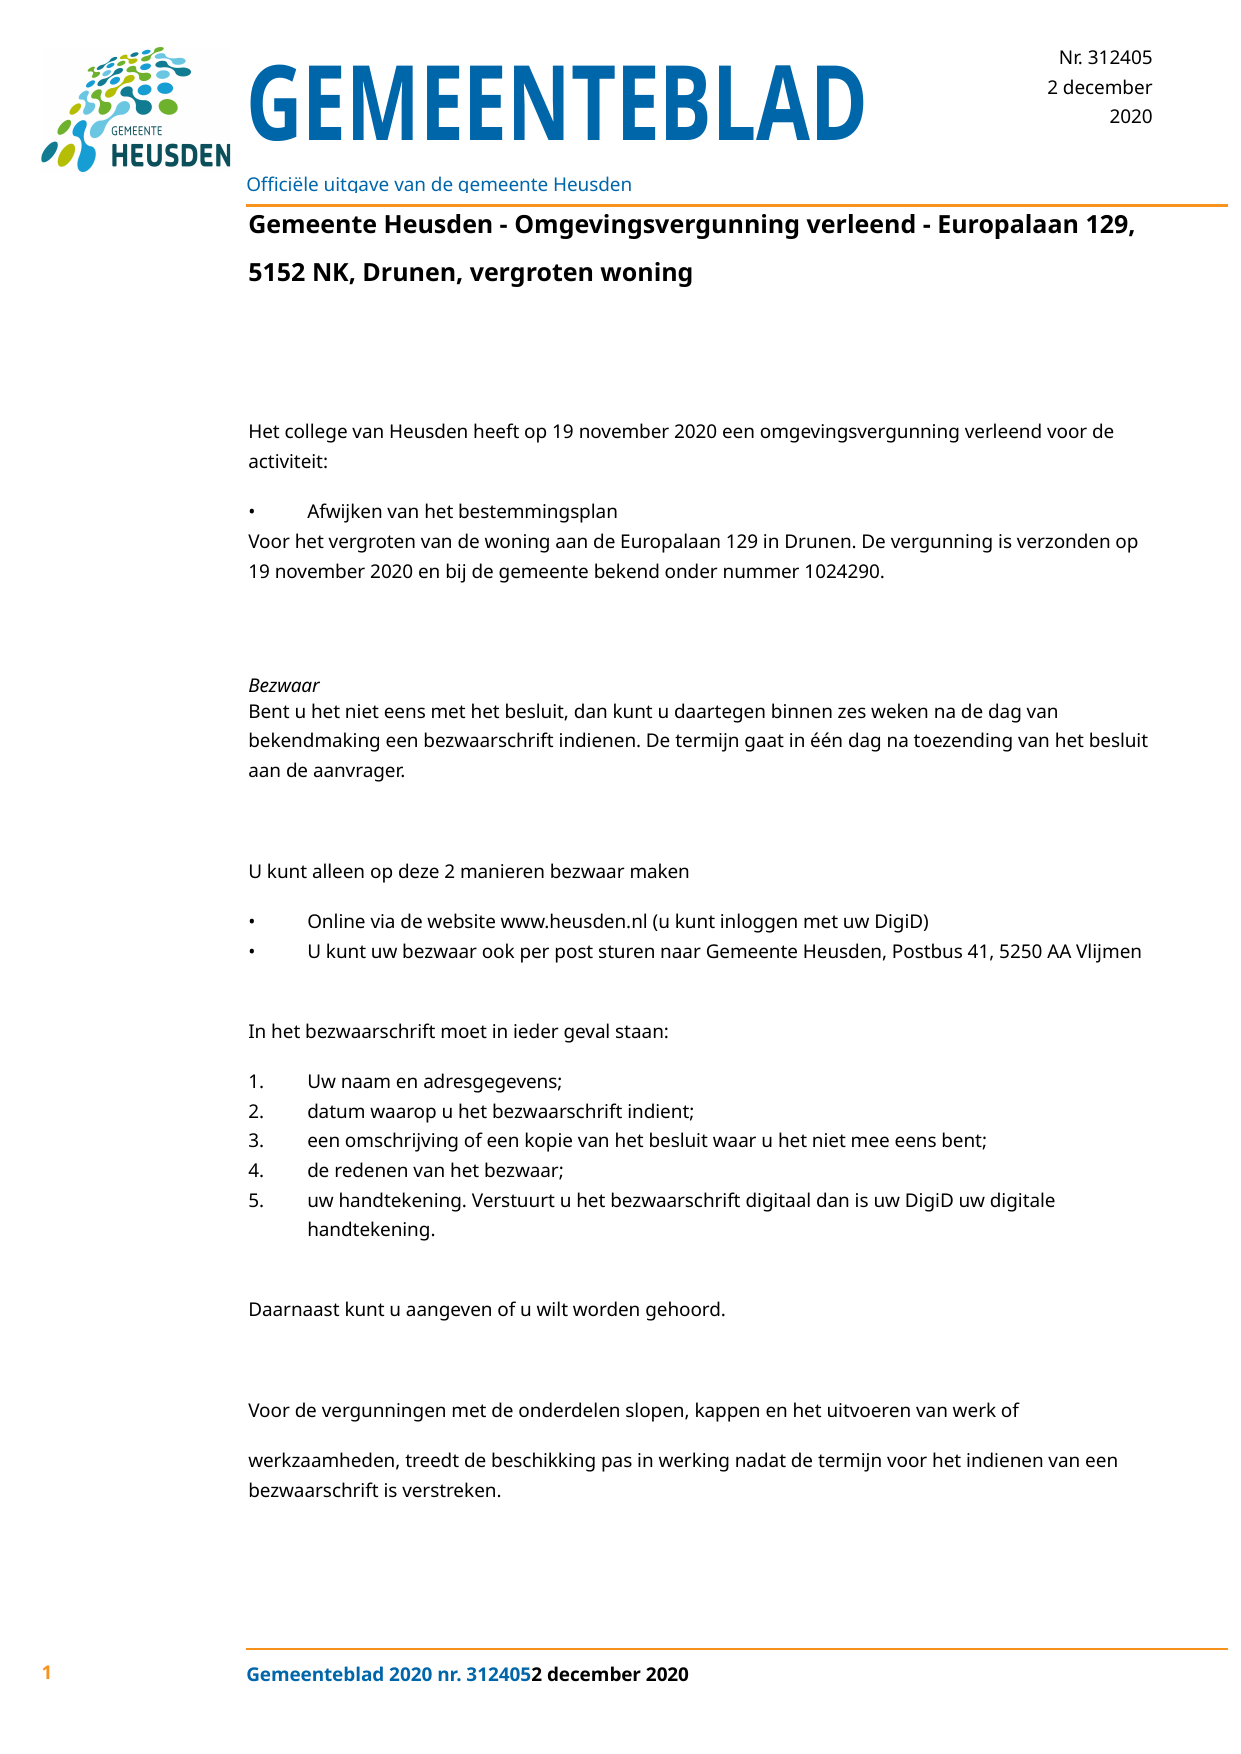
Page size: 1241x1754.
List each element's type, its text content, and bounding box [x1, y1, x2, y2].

text Daarnaast kunt u aangeven of u wilt worden gehoord. [248, 1296, 1152, 1322]
list de redenen van het bezwaar; [248, 1157, 1152, 1183]
list U kunt uw bezwaar ook per post sturen naar Gemeente Heusden, Postbus 41, 5250 AA Vlijmen [248, 938, 1152, 964]
list Uw naam en adresgegevens; [248, 1068, 1152, 1094]
text Voor het vergroten van de woning aan de Europalaan 129 in Drunen. De vergunning is verzonden op 19 november 2020 en bij de gemeente bekend onder nummer 1024290. [248, 528, 1152, 584]
text U kunt alleen op deze 2 manieren bezwaar maken [248, 858, 1152, 884]
text Bent u het niet eens met het besluit, dan kunt u daartegen binnen zes weken na de dag van bekendmaking een bezwaarschrift indienen. De termijn gaat in één dag na toezending van het besluit aan de aanvrager. [248, 698, 1152, 783]
list datum waarop u het bezwaarschrift indient; [248, 1098, 1152, 1124]
list een omschrijving of een kopie van het besluit waar u het niet mee eens bent; [248, 1128, 1152, 1153]
text werkzaamheden, treedt de beschikking pas in werking nadat de termijn voor het indienen van een bezwaarschrift is verstreken. [248, 1448, 1152, 1503]
text Voor de vergunningen met de onderdelen slopen, kappen en het uitvoeren van werk of [248, 1397, 1152, 1423]
list uw handtekening. Verstuurt u het bezwaarschrift digitaal dan is uw DigiD uw digitale handtekening. [248, 1187, 1152, 1242]
picture [41, 47, 231, 172]
list Afwijken van het bestemmingsplan [248, 499, 1152, 524]
text Bezwaar [248, 672, 1152, 698]
list Online via de website www.heusden.nl (u kunt inloggen met uw DigiD) [248, 908, 1152, 934]
text Gemeente Heusden - Omgevingsvergunning verleend - Europalaan 129, 5152 NK, Drunen, vergroten woning [248, 207, 1152, 288]
text Het college van Heusden heeft op 19 november 2020 een omgevingsvergunning verleend voor de activiteit: [248, 419, 1152, 474]
text In het bezwaarschrift moet in ieder geval staan: [248, 1018, 1152, 1044]
